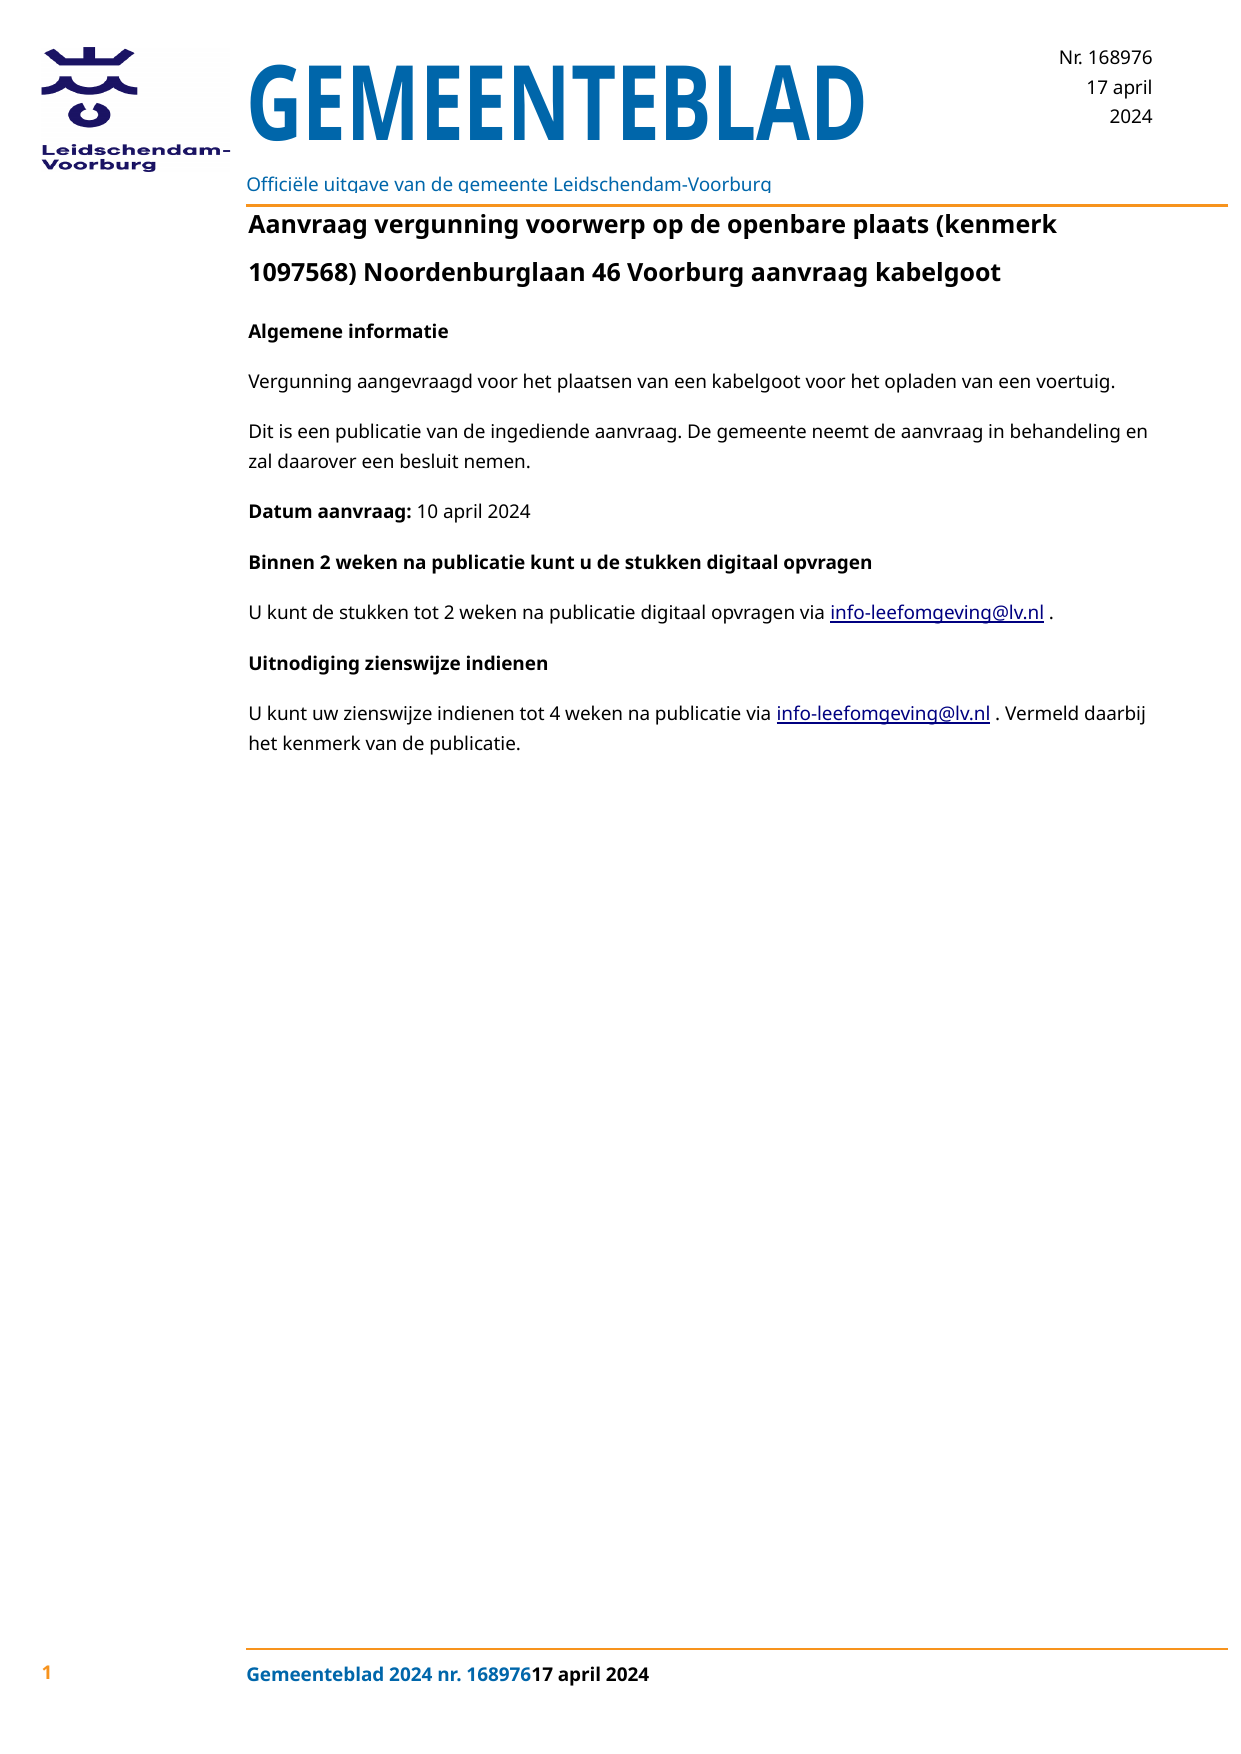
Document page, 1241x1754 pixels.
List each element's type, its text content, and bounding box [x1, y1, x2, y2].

text Aanvraag vergunning voorwerp op de openbare plaats (kenmerk 1097568) Noordenburglaan 46 Voorburg aanvraag kabelgoot [248, 207, 1152, 288]
text Vergunning aangevraagd voor het plaatsen van een kabelgoot voor het opladen van een voertuig. [248, 368, 1152, 394]
text U kunt uw zienswijze indienen tot 4 weken na publicatie via info-leefomgeving@lv.nl . Vermeld daarbij het kenmerk van de publicatie. [248, 700, 1152, 756]
picture [41, 47, 231, 172]
text Binnen 2 weken na publicatie kunt u de stukken digitaal opvragen [248, 549, 1152, 575]
text U kunt de stukken tot 2 weken na publicatie digitaal opvragen via info-leefomgeving@lv.nl . [248, 599, 1152, 625]
text Dit is een publicatie van de ingediende aanvraag. De gemeente neemt de aanvraag in behandeling en zal daarover een besluit nemen. [248, 419, 1152, 474]
text Datum aanvraag: 10 april 2024 [248, 499, 1152, 524]
text Uitnodiging zienswijze indienen [248, 650, 1152, 676]
text Algemene informatie [248, 318, 1152, 344]
